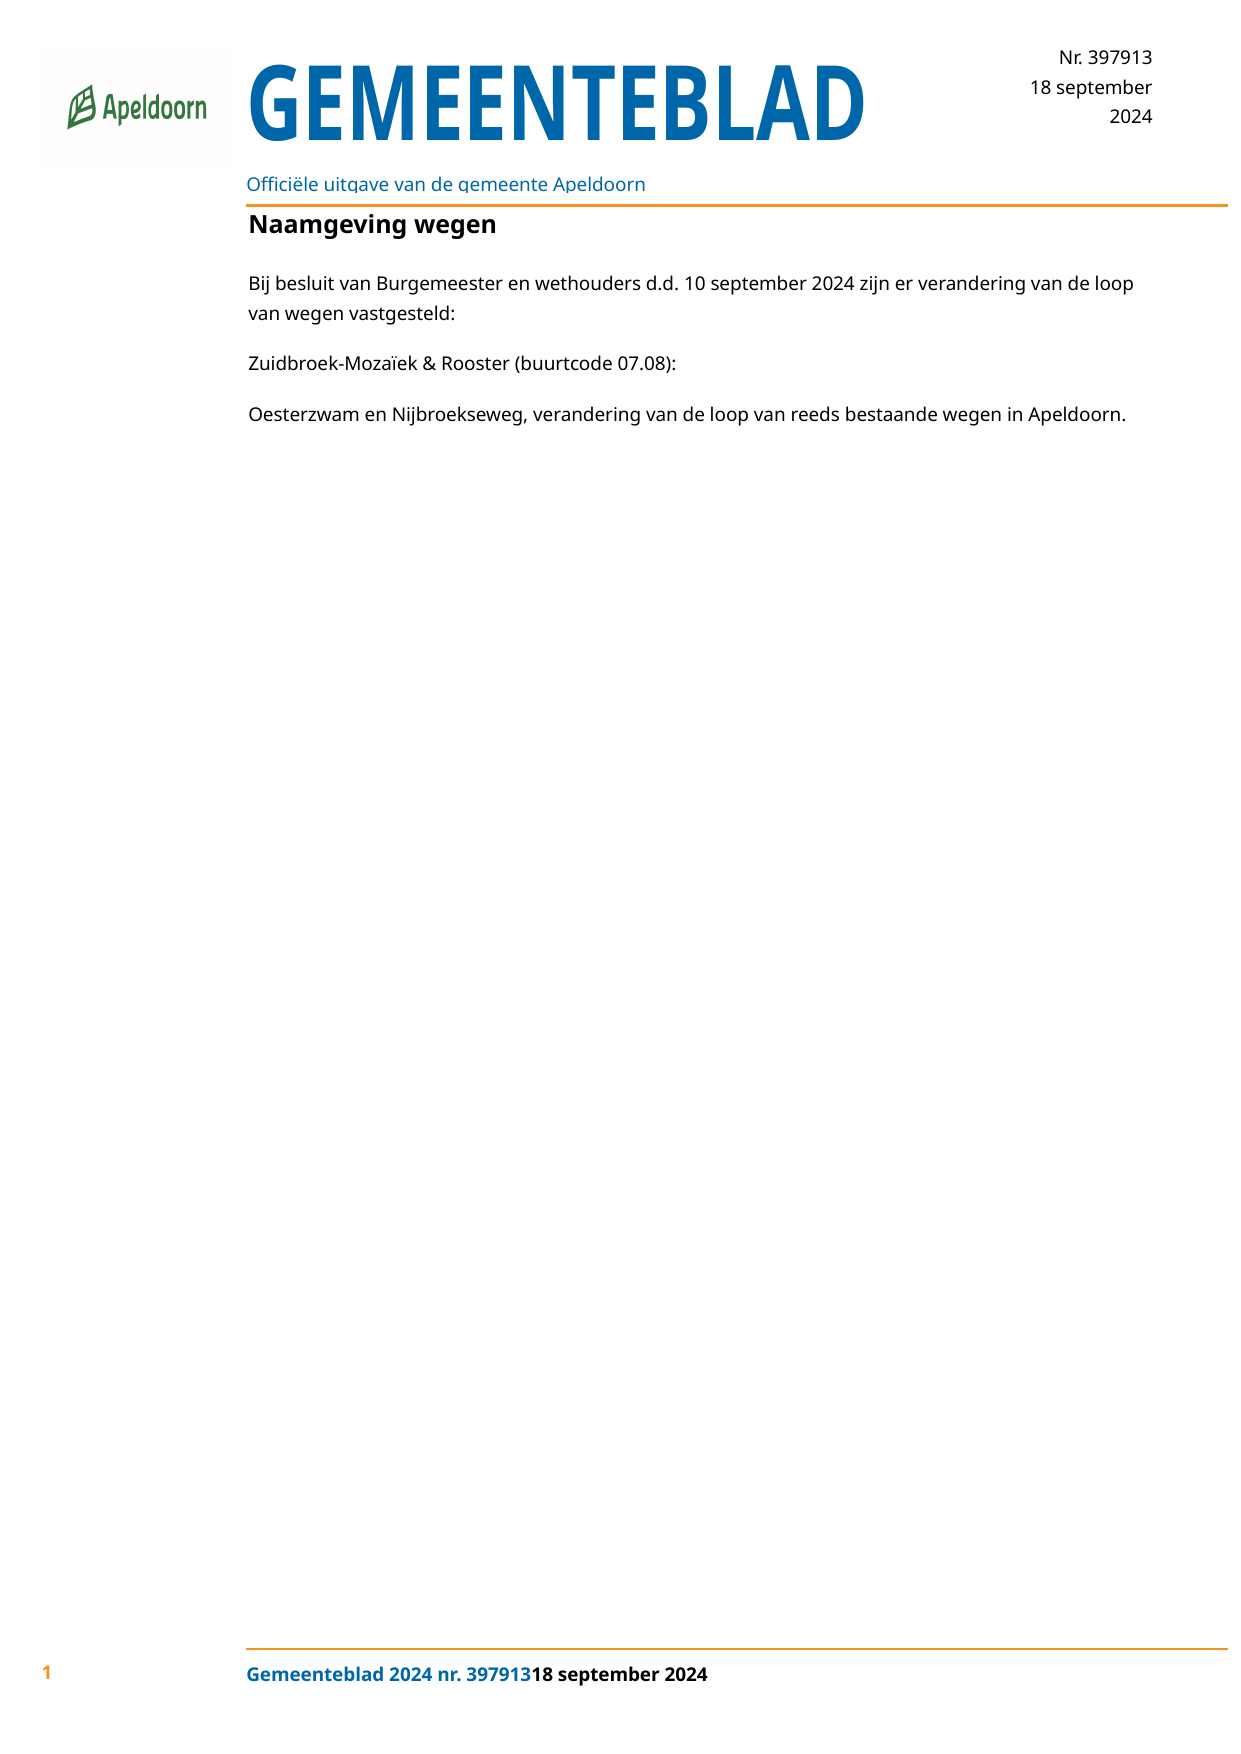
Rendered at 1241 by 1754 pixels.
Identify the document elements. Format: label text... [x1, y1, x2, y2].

text Bij besluit van Burgemeester en wethouders d.d. 10 september 2024 zijn er verandering van de loop van wegen vastgesteld: [248, 270, 1152, 326]
text Oesterzwam en Nijbroekseweg, verandering van de loop van reeds bestaande wegen in Apeldoorn. [248, 401, 1152, 426]
text Zuidbroek-Mozaïek & Rooster (buurtcode 07.08): [248, 350, 1152, 376]
picture [41, 47, 231, 172]
text Naamgeving wegen [248, 207, 1152, 241]
